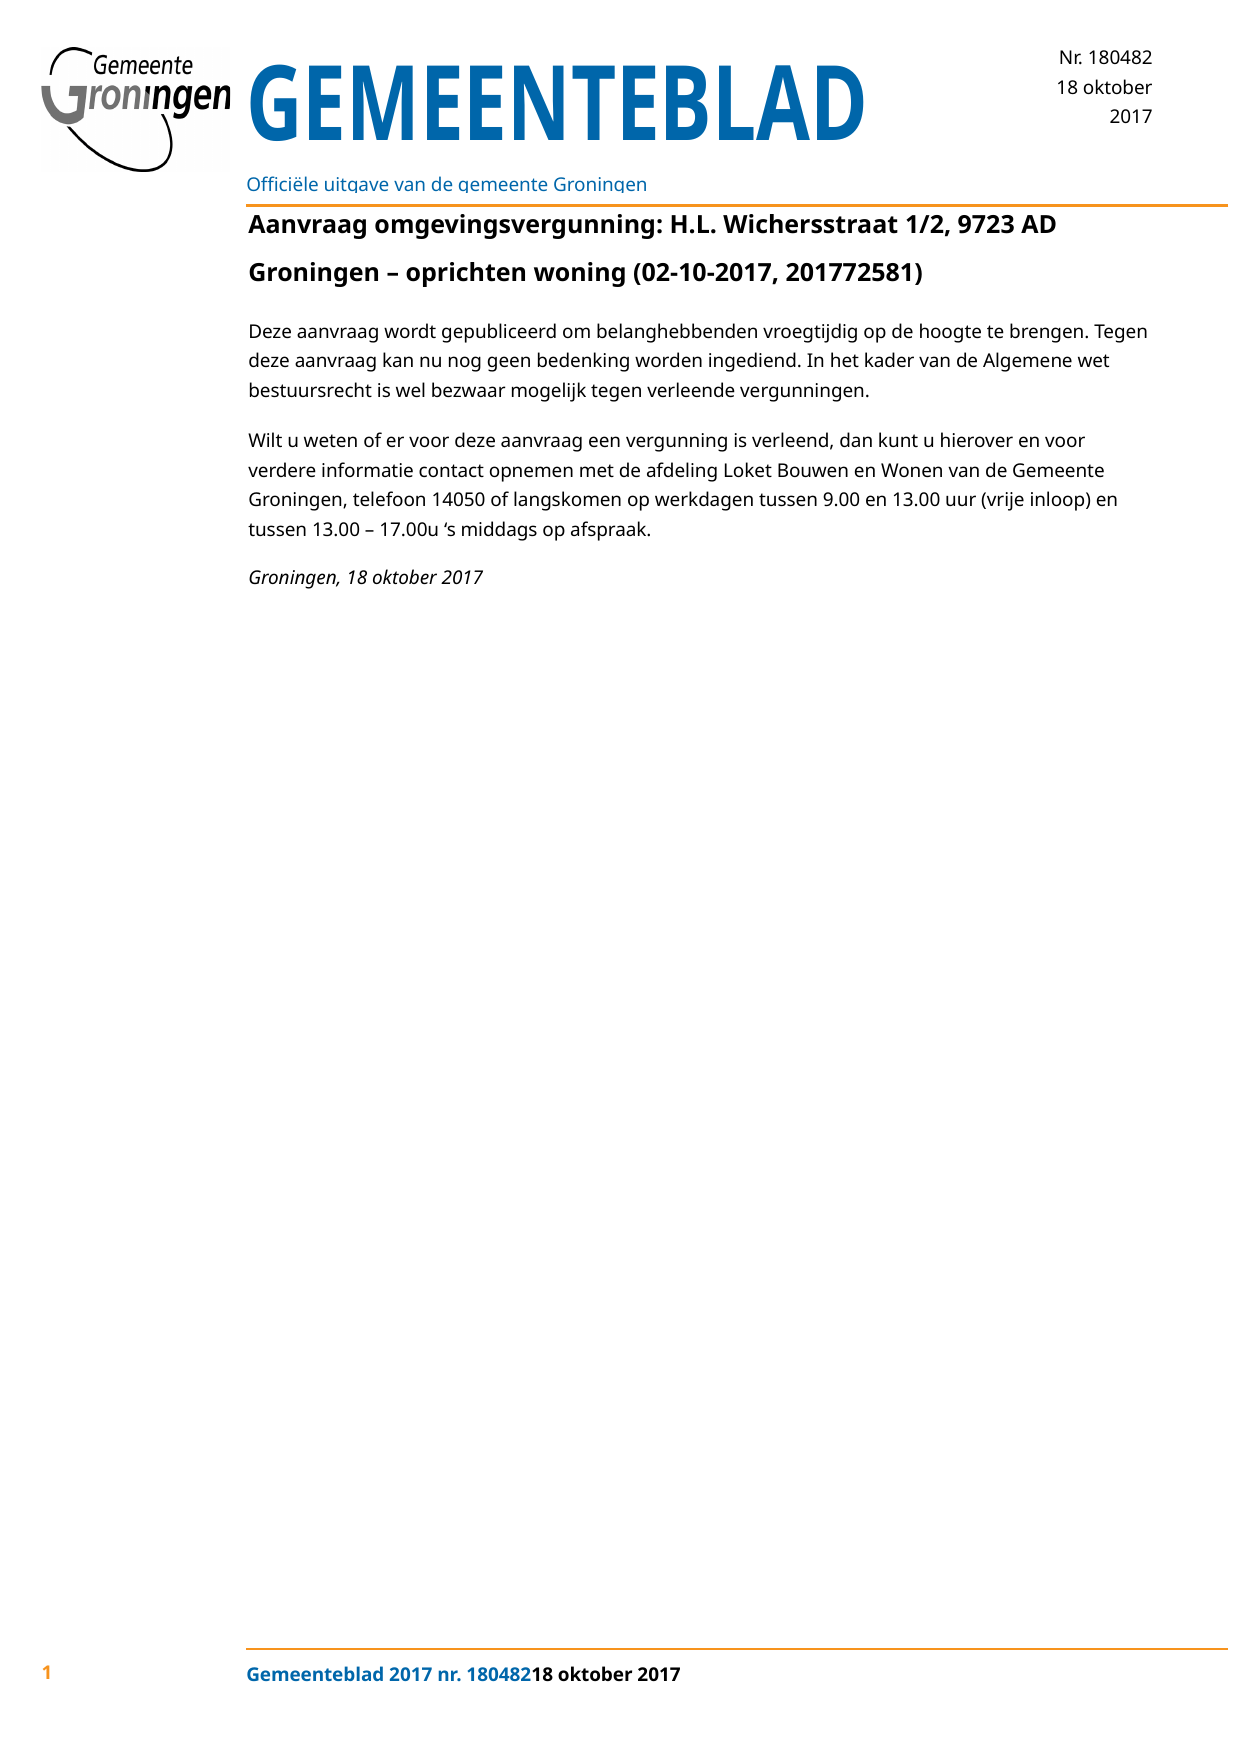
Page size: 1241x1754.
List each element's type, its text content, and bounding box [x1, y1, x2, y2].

text Aanvraag omgevingsvergunning: H.L. Wichersstraat 1/2, 9723 AD Groningen – oprichten woning (02-10-2017, 201772581) [248, 207, 1152, 288]
text Wilt u weten of er voor deze aanvraag een vergunning is verleend, dan kunt u hierover en voor verdere informatie contact opnemen met de afdeling Loket Bouwen en Wonen van de Gemeente Groningen, telefoon 14050 of langskomen op werkdagen tussen 9.00 en 13.00 uur (vrije inloop) en tussen 13.00 – 17.00u ‘s middags op afspraak. [248, 427, 1152, 542]
text Deze aanvraag wordt gepubliceerd om belanghebbenden vroegtijdig op de hoogte te brengen. Tegen deze aanvraag kan nu nog geen bedenking worden ingediend. In het kader van de Algemene wet bestuursrecht is wel bezwaar mogelijk tegen verleende vergunningen. [248, 318, 1152, 403]
picture [41, 47, 231, 172]
text Groningen, 18 oktober 2017 [248, 564, 1152, 590]
